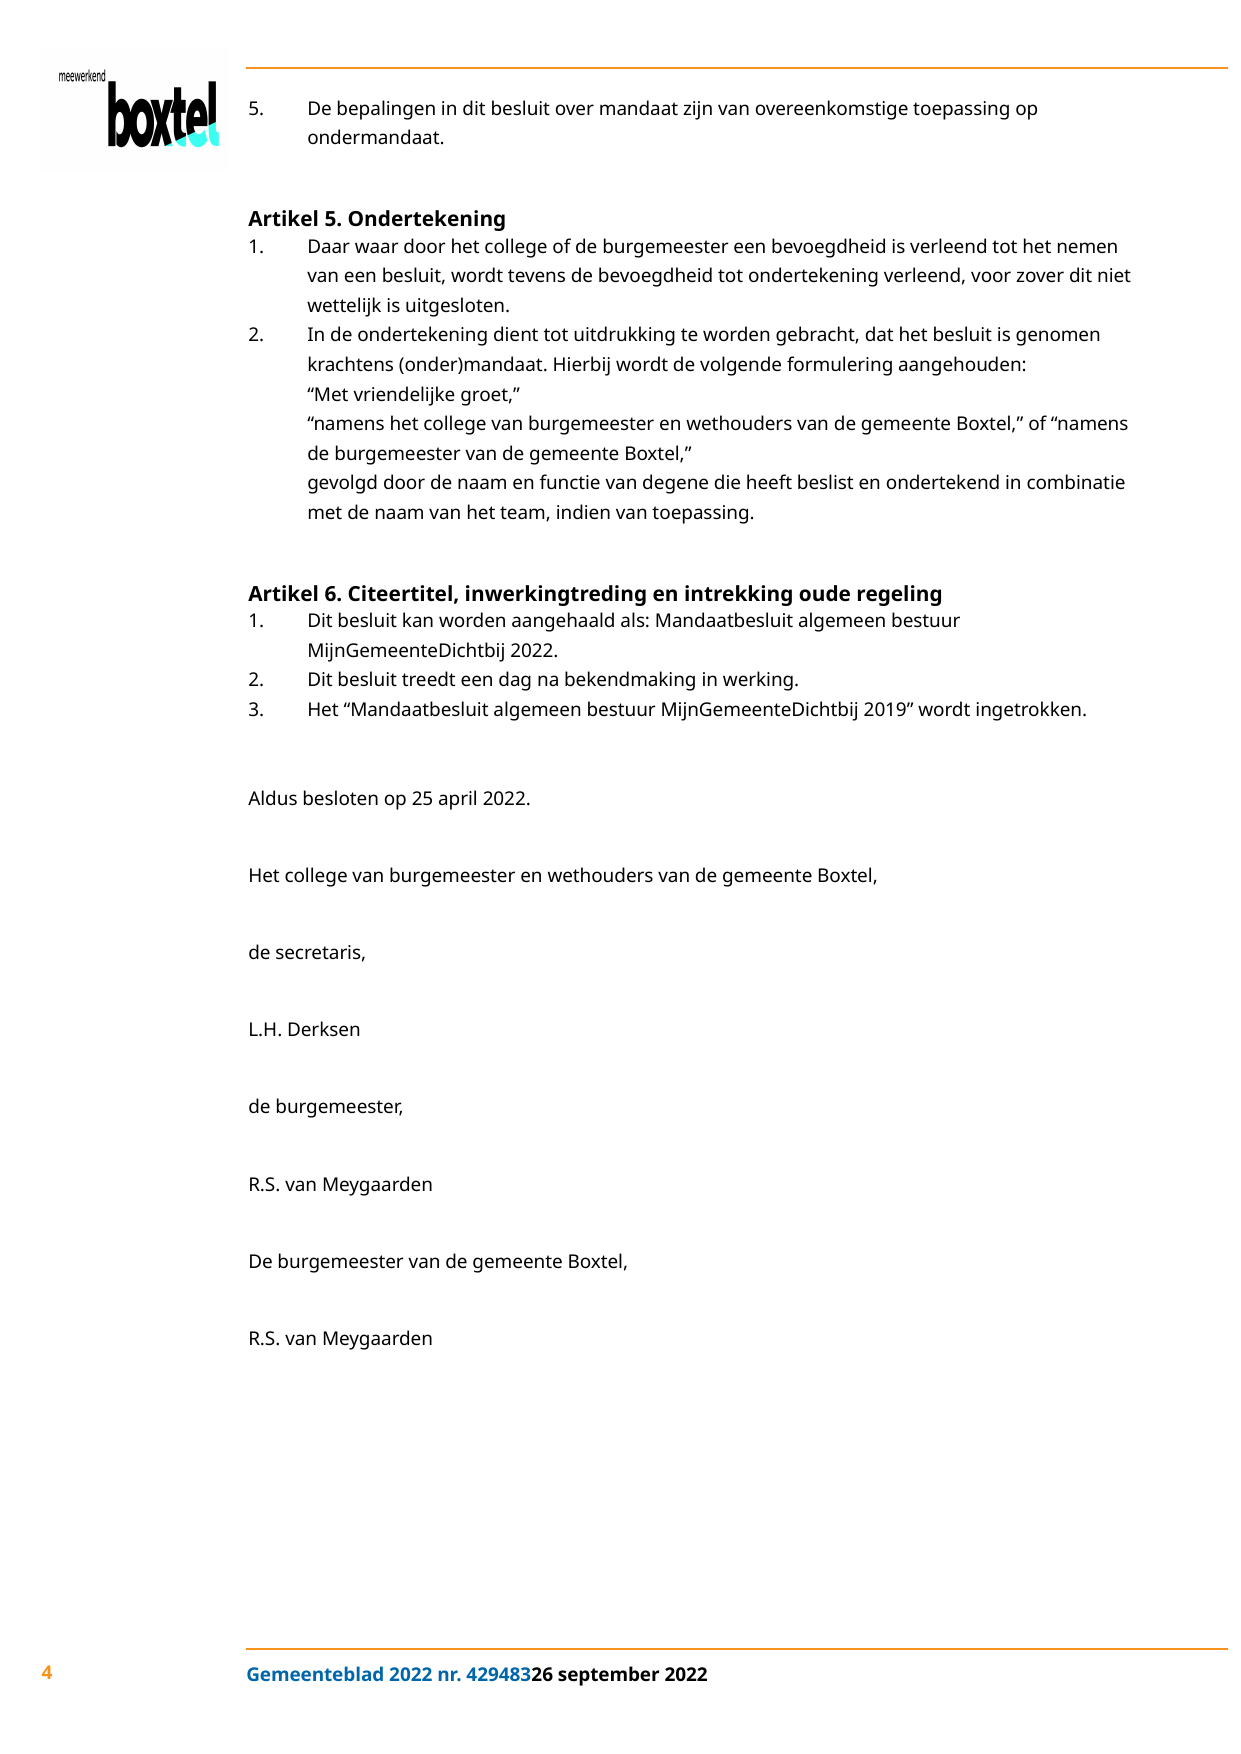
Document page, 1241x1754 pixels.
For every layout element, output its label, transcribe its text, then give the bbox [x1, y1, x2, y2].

text R.S. van Meygaarden [248, 1171, 1152, 1197]
text L.H. Derksen [248, 1017, 1152, 1042]
text Artikel 5. Ondertekening [248, 204, 1152, 233]
list “Met vriendelijke groet,” [248, 381, 1152, 406]
list Het “Mandaatbesluit algemeen bestuur MijnGemeenteDichtbij 2019” wordt ingetrokken. [248, 696, 1152, 722]
list In de ondertekening dient tot uitdrukking te worden gebracht, dat het besluit is genomen krachtens (onder)mandaat. Hierbij wordt de volgende formulering aangehouden: [248, 322, 1152, 377]
list gevolgd door de naam en functie van degene die heeft beslist en ondertekend in combinatie met de naam van het team, indien van toepassing. [248, 469, 1152, 525]
list Dit besluit kan worden aangehaald als: Mandaatbesluit algemeen bestuur MijnGemeenteDichtbij 2022. [248, 607, 1152, 663]
text Artikel 6. Citeertitel, inwerkingtreding en intrekking oude regeling [248, 579, 1152, 607]
list Dit besluit treedt een dag na bekendmaking in werking. [248, 667, 1152, 692]
text De burgemeester van de gemeente Boxtel, [248, 1248, 1152, 1274]
list Daar waar door het college of de burgemeester een bevoegdheid is verleend tot het nemen van een besluit, wordt tevens de bevoegdheid tot ondertekening verleend, voor zover dit niet wettelijk is uitgesloten. [248, 233, 1152, 318]
list De bepalingen in dit besluit over mandaat zijn van overeenkomstige toepassing op ondermandaat. [248, 95, 1152, 150]
text de secretaris, [248, 939, 1152, 965]
list “namens het college van burgemeester en wethouders van de gemeente Boxtel,” of “namens de burgemeester van de gemeente Boxtel,” [248, 410, 1152, 466]
picture [41, 47, 231, 172]
text R.S. van Meygaarden [248, 1325, 1152, 1351]
text Aldus besloten op 25 april 2022. [248, 785, 1152, 811]
text de burgemeester, [248, 1094, 1152, 1119]
text Het college van burgemeester en wethouders van de gemeente Boxtel, [248, 862, 1152, 888]
